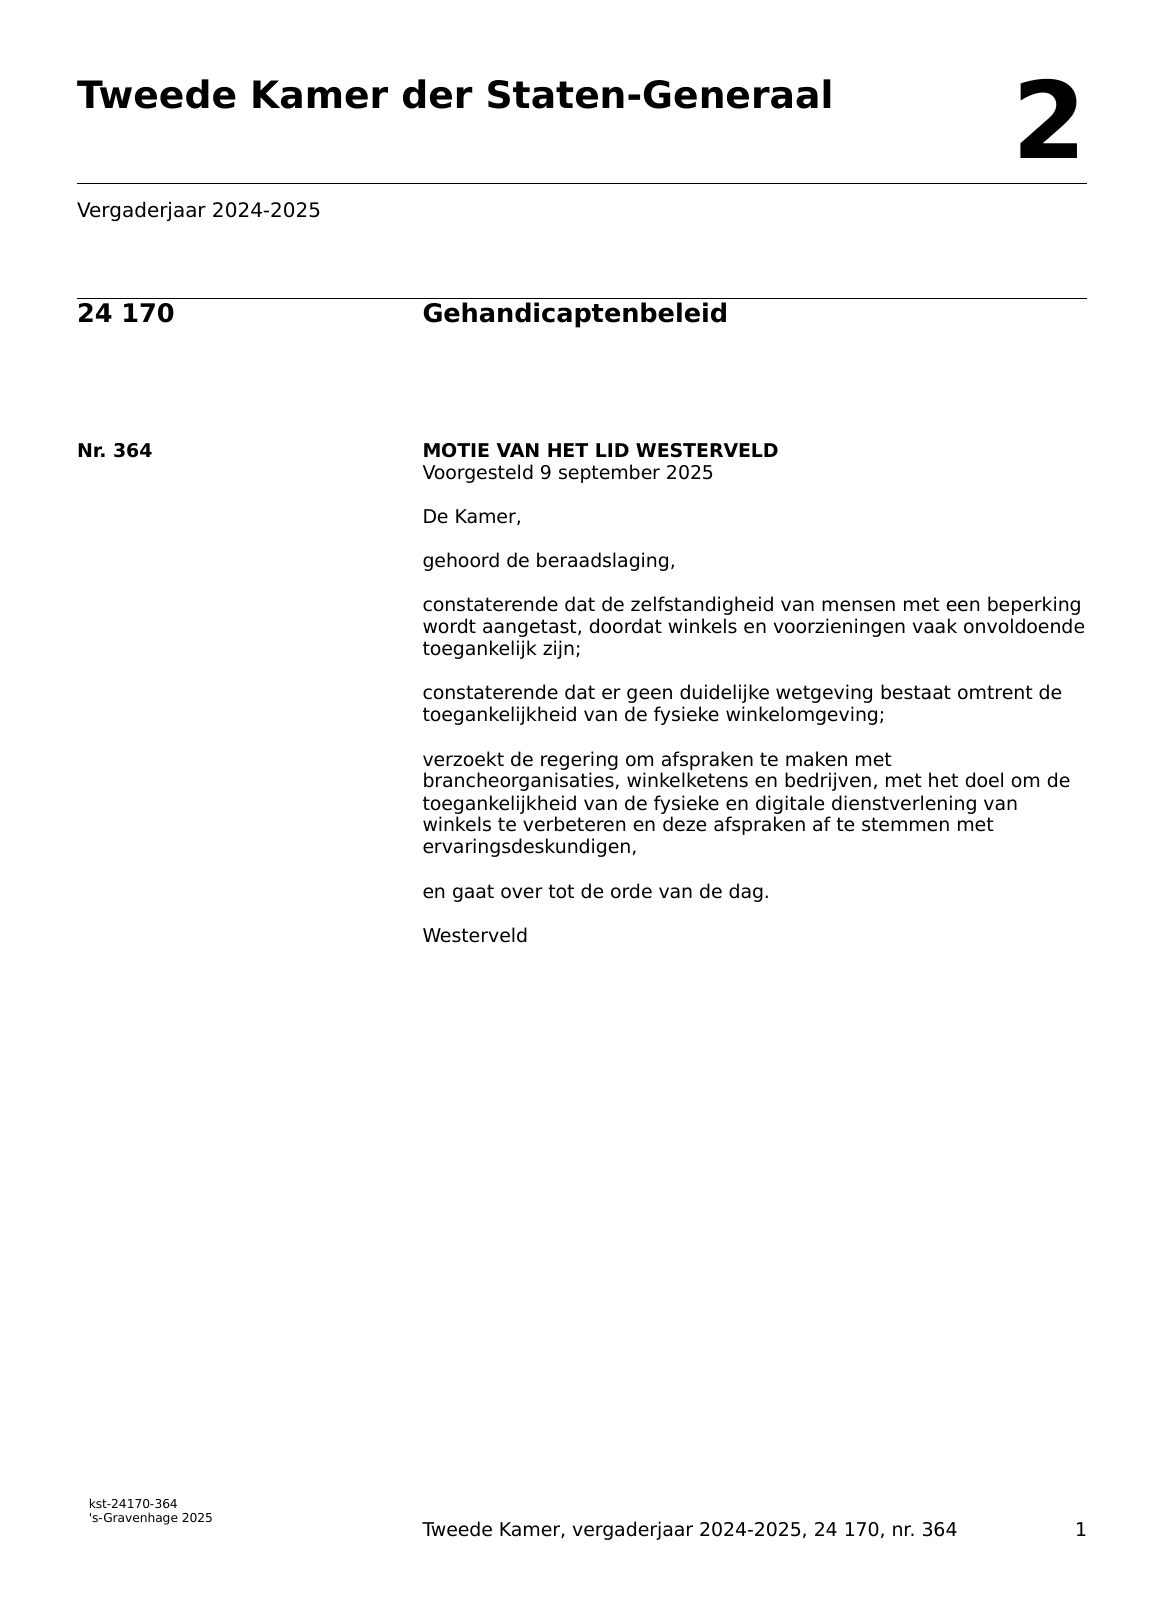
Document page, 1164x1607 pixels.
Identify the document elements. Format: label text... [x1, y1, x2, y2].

text gehoord de beraadslaging, [422, 550, 1087, 572]
text constaterende dat er geen duidelijke wetgeving bestaat omtrent de toegankelijkheid van de fysieke winkelomgeving; [422, 682, 1087, 726]
table_cell Vergaderjaar 2024-2025 [77, 184, 1087, 298]
text De Kamer, [422, 506, 1087, 528]
text kst-24170-364 [88, 1497, 323, 1511]
text constaterende dat de zelfstandigheid van mensen met een beperking wordt aangetast, doordat winkels en voorzieningen vaak onvoldoende toegankelijk zijn; [422, 594, 1087, 660]
table_header Tweede Kamer der Staten-Generaal [77, 59, 886, 183]
table_header 2 [886, 59, 1087, 183]
text Voorgesteld 9 september 2025 [422, 462, 1087, 484]
text verzoekt de regering om afspraken te maken met brancheorganisaties, winkelketens en bedrijven, met het doel om de toegankelijkheid van de fysieke en digitale dienstverlening van winkels te verbeteren en deze afspraken af te stemmen met ervaringsdeskundigen, [422, 748, 1087, 858]
subtitle Nr. 364 MOTIE VAN HET LID WESTERVELD [77, 440, 1087, 462]
text 's-Gravenhage 2025 [88, 1511, 323, 1525]
text en gaat over tot de orde van de dag. [422, 881, 1087, 902]
subtitle 24 170 Gehandicaptenbeleid [77, 299, 1087, 329]
text Westerveld [422, 925, 1087, 947]
